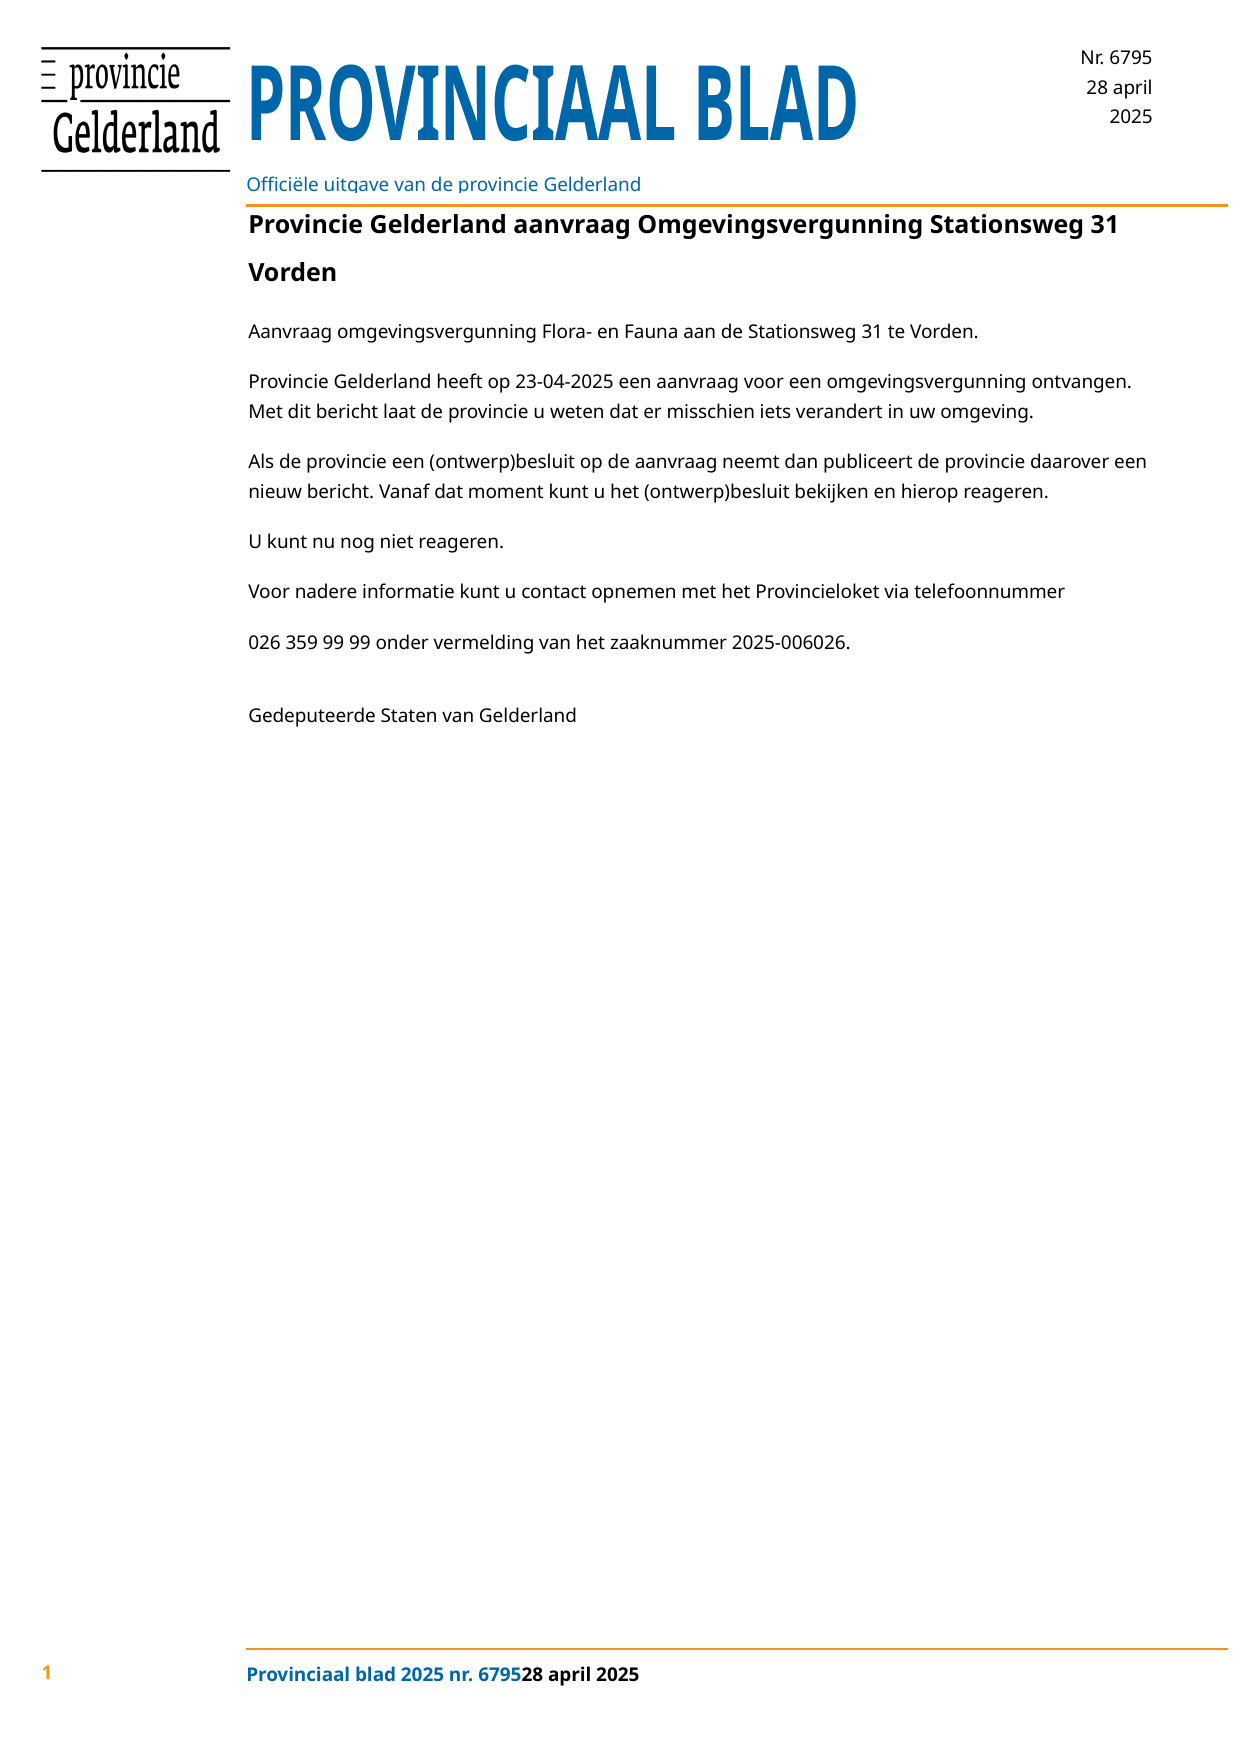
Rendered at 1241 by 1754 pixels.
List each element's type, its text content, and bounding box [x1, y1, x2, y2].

text Als de provincie een (ontwerp)besluit op de aanvraag neemt dan publiceert de provincie daarover een nieuw bericht. Vanaf dat moment kunt u het (ontwerp)besluit bekijken en hierop reageren. [248, 448, 1152, 504]
text Voor nadere informatie kunt u contact opnemen met het Provincieloket via telefoonnummer [248, 579, 1152, 604]
text Gedeputeerde Staten van Gelderland [248, 703, 1152, 728]
text 026 359 99 99 onder vermelding van het zaaknummer 2025-006026. [248, 629, 1152, 655]
text Provincie Gelderland aanvraag Omgevingsvergunning Stationsweg 31 Vorden [248, 207, 1152, 288]
picture [41, 47, 231, 172]
text U kunt nu nog niet reageren. [248, 528, 1152, 554]
text Aanvraag omgevingsvergunning Flora- en Fauna aan de Stationsweg 31 te Vorden. [248, 318, 1152, 344]
text Provincie Gelderland heeft op 23-04-2025 een aanvraag voor een omgevingsvergunning ontvangen. Met dit bericht laat de provincie u weten dat er misschien iets verandert in uw omgeving. [248, 368, 1152, 424]
